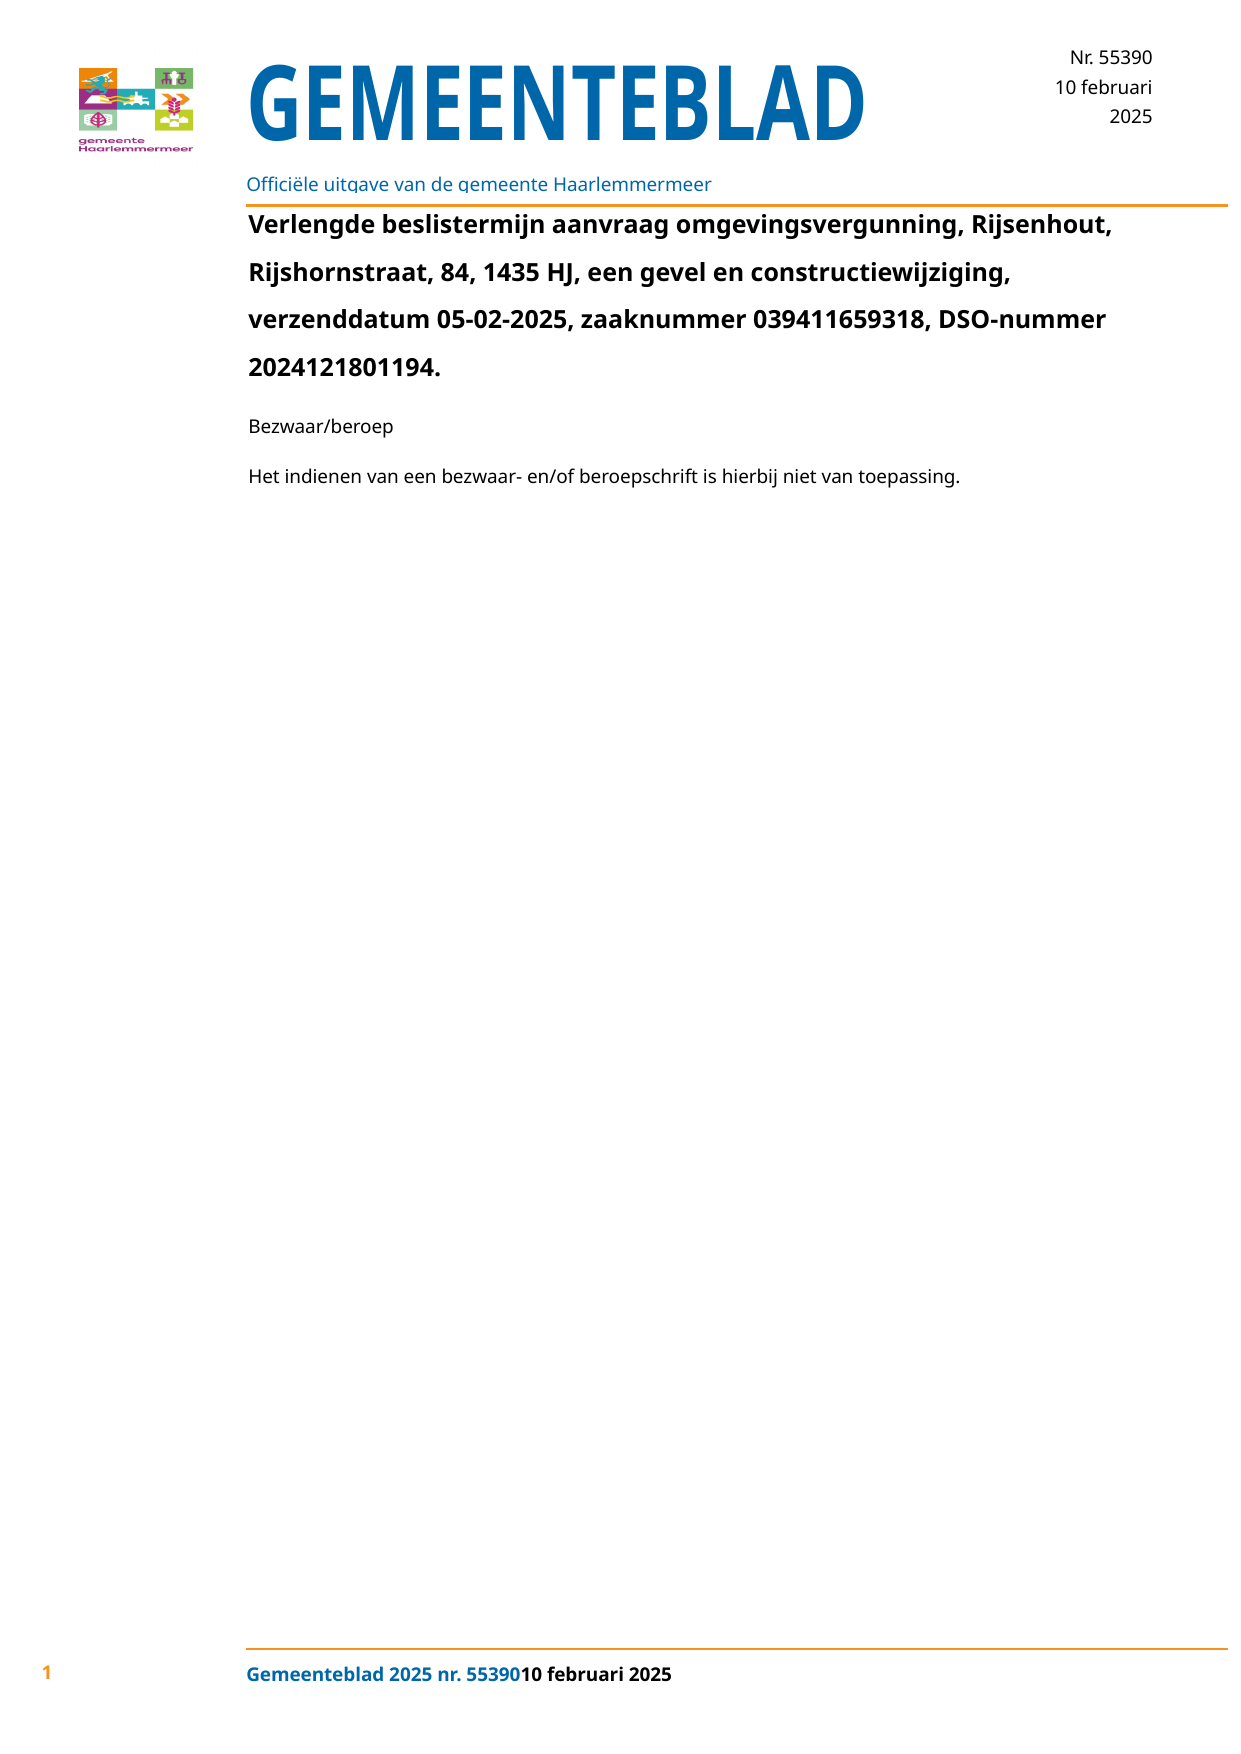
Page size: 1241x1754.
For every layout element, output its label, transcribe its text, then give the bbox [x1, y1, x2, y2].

text Bezwaar/beroep [248, 413, 1152, 439]
text Het indienen van een bezwaar- en/of beroepschrift is hierbij niet van toepassing. [248, 463, 1152, 489]
picture [41, 47, 231, 172]
text Verlengde beslistermijn aanvraag omgevingsvergunning, Rijsenhout, Rijshornstraat, 84, 1435 HJ, een gevel en constructiewijziging, verzenddatum 05-02-2025, zaaknummer 039411659318, DSO-nummer 2024121801194. [248, 207, 1152, 384]
